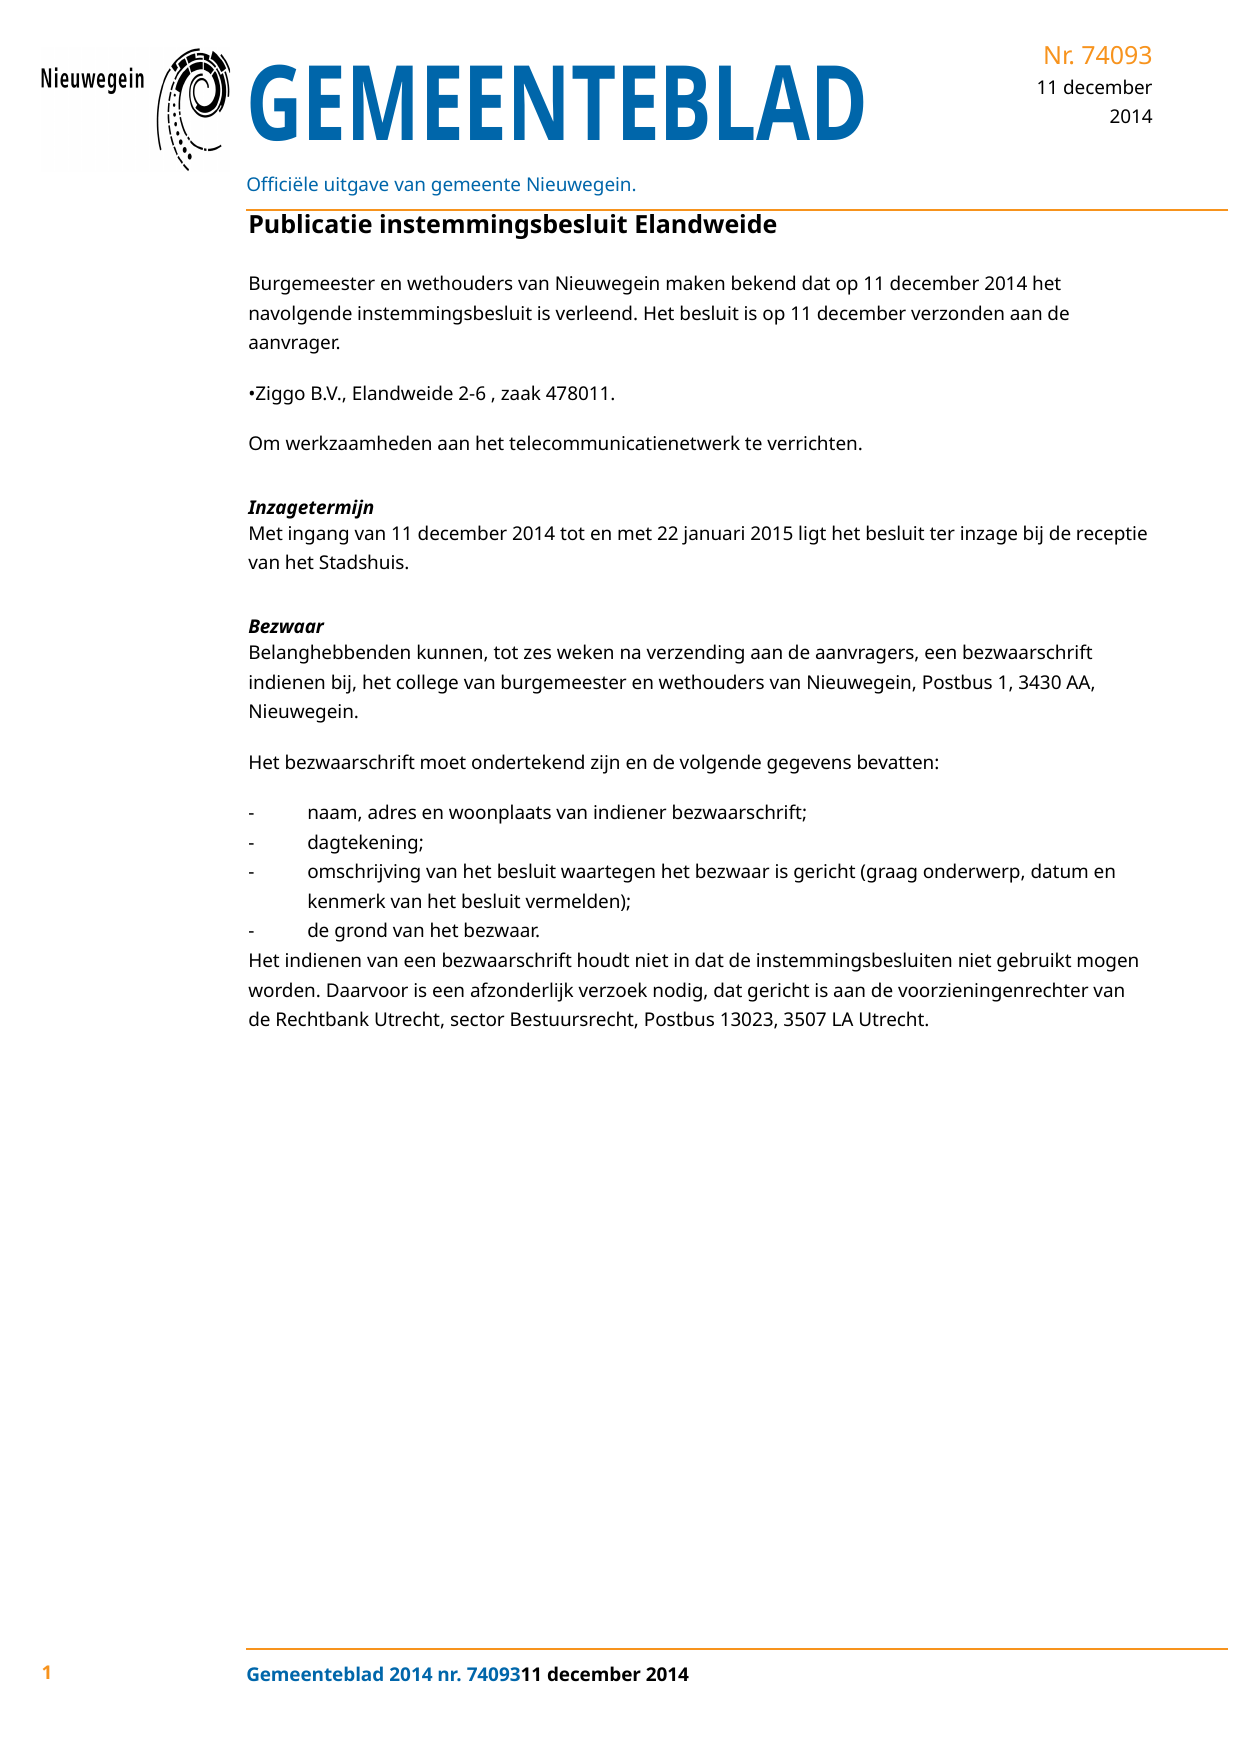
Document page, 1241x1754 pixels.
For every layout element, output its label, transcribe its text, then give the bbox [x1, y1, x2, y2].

list de grond van het bezwaar. [248, 918, 1152, 943]
text Om werkzaamheden aan het telecommunicatienetwerk te verrichten. [248, 430, 1152, 456]
text Met ingang van 11 december 2014 tot en met 22 januari 2015 ligt het besluit ter inzage bij de receptie van het Stadshuis. [248, 520, 1152, 575]
list dagtekening; [248, 829, 1152, 854]
text Het indienen van een bezwaarschrift houdt niet in dat de instemmingsbesluiten niet gebruikt mogen worden. Daarvoor is een afzonderlijk verzoek nodig, dat gericht is aan de voorzieningenrechter van de Rechtbank Utrecht, sector Bestuursrecht, Postbus 13023, 3507 LA Utrecht. [248, 947, 1152, 1032]
text Burgemeester en wethouders van Nieuwegein maken bekend dat op 11 december 2014 het navolgende instemmingsbesluit is verleend. Het besluit is op 11 december verzonden aan de aanvrager. [248, 270, 1152, 355]
text Publicatie instemmingsbesluit Elandweide [248, 211, 1152, 241]
text Belanghebbenden kunnen, tot zes weken na verzending aan de aanvragers, een bezwaarschrift indienen bij, het college van burgemeester en wethouders van Nieuwegein, Postbus 1, 3430 AA, Nieuwegein. [248, 639, 1152, 724]
list omschrijving van het besluit waartegen het bezwaar is gericht (graag onderwerp, datum en kenmerk van het besluit vermelden); [248, 858, 1152, 914]
text Het bezwaarschrift moet ondertekend zijn en de volgende gegevens bevatten: [248, 749, 1152, 774]
text Inzagetermijn [248, 494, 1152, 520]
picture [41, 47, 231, 172]
list naam, adres en woonplaats van indiener bezwaarschrift; [248, 799, 1152, 825]
text Bezwaar [248, 613, 1152, 639]
text •Ziggo B.V., Elandweide 2-6 , zaak 478011. [248, 380, 1152, 406]
